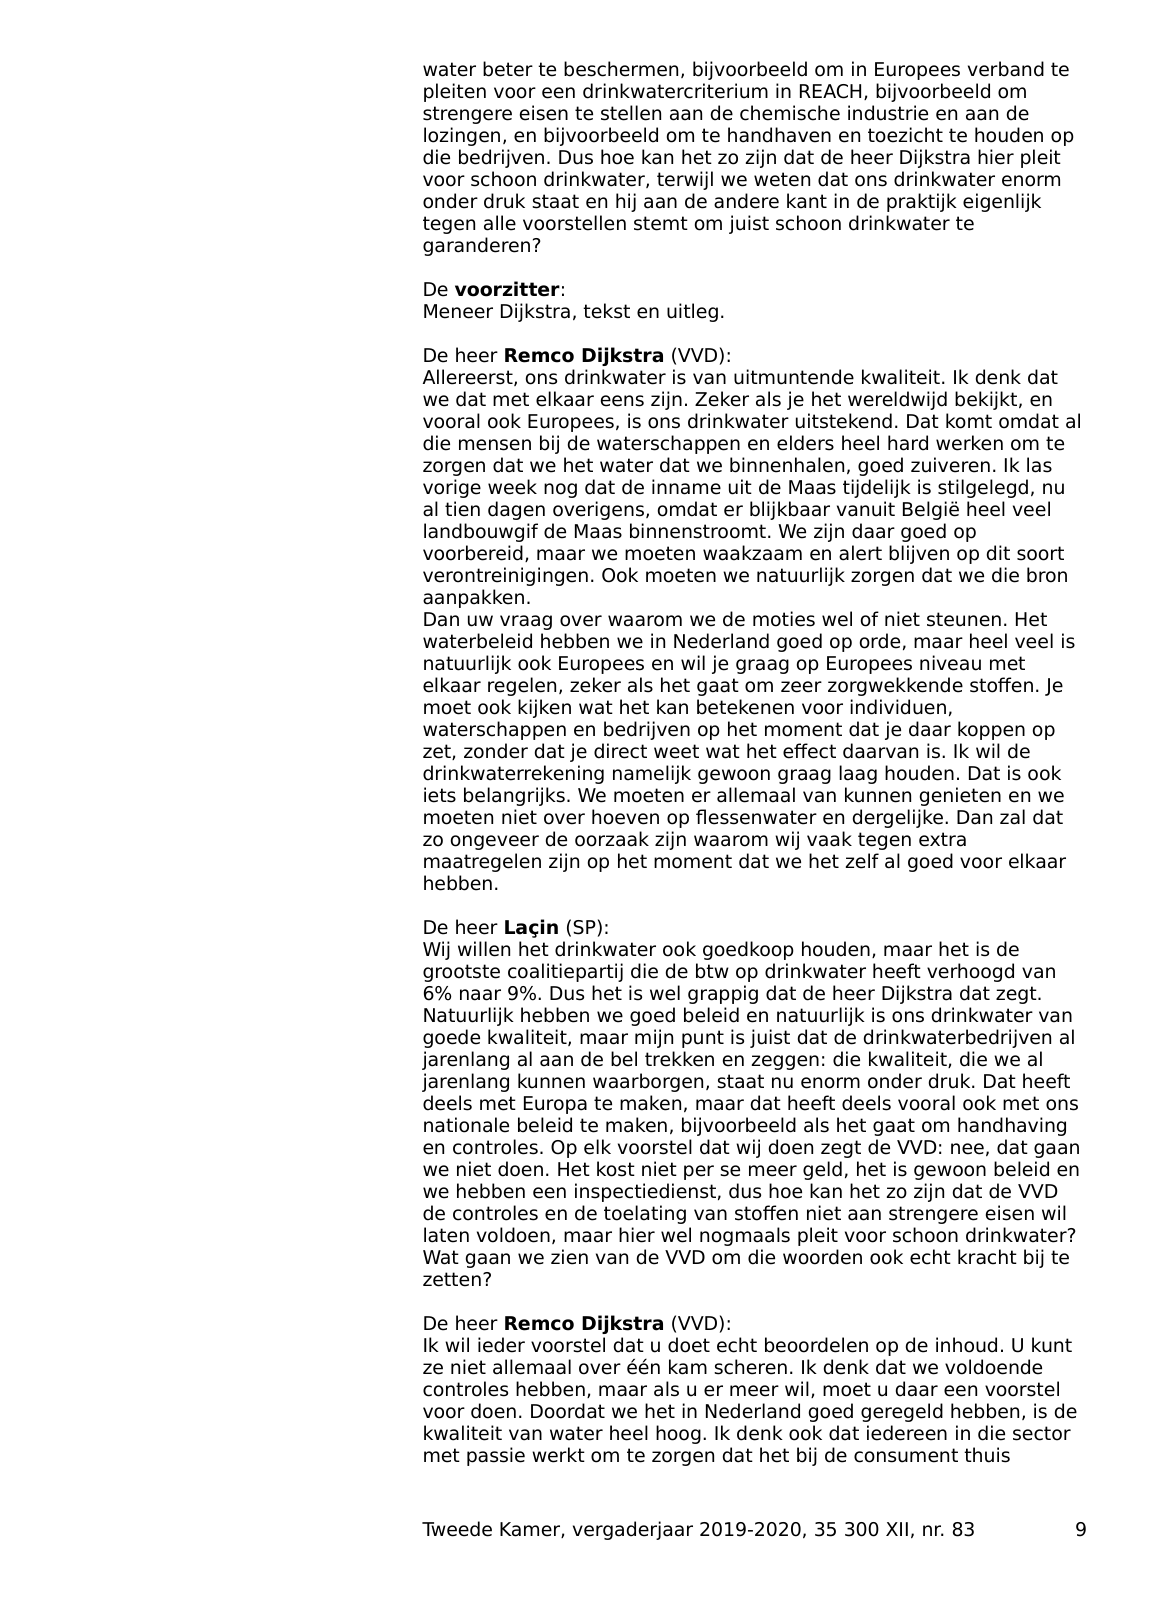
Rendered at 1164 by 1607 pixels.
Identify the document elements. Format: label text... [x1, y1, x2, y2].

text De heer Remco Dijkstra (VVD): [422, 345, 1087, 367]
text Dan uw vraag over waarom we de moties wel of niet steunen. Het waterbeleid hebben we in Nederland goed op orde, maar heel veel is natuurlijk ook Europees en wil je graag op Europees niveau met elkaar regelen, zeker als het gaat om zeer zorgwekkende stoffen. Je moet ook kijken wat het kan betekenen voor individuen, waterschappen en bedrijven op het moment dat je daar koppen op zet, zonder dat je direct weet wat het effect daarvan is. Ik wil de drinkwaterrekening namelijk gewoon graag laag houden. Dat is ook iets belangrijks. We moeten er allemaal van kunnen genieten en we moeten niet over hoeven op flessenwater en dergelijke. Dan zal dat zo ongeveer de oorzaak zijn waarom wij vaak tegen extra maatregelen zijn op het moment dat we het zelf al goed voor elkaar hebben. [422, 609, 1087, 895]
text Meneer Dijkstra, tekst en uitleg. [422, 301, 1087, 323]
text Allereerst, ons drinkwater is van uitmuntende kwaliteit. Ik denk dat we dat met elkaar eens zijn. Zeker als je het wereldwijd bekijkt, en vooral ook Europees, is ons drinkwater uitstekend. Dat komt omdat al die mensen bij de waterschappen en elders heel hard werken om te zorgen dat we het water dat we binnenhalen, goed zuiveren. Ik las vorige week nog dat de inname uit de Maas tijdelijk is stilgelegd, nu al tien dagen overigens, omdat er blijkbaar vanuit België heel veel landbouwgif de Maas binnenstroomt. We zijn daar goed op voorbereid, maar we moeten waakzaam en alert blijven op dit soort verontreinigingen. Ook moeten we natuurlijk zorgen dat we die bron aanpakken. [422, 367, 1087, 609]
text water beter te beschermen, bijvoorbeeld om in Europees verband te pleiten voor een drinkwatercriterium in REACH, bijvoorbeeld om strengere eisen te stellen aan de chemische industrie en aan de lozingen, en bijvoorbeeld om te handhaven en toezicht te houden op die bedrijven. Dus hoe kan het zo zijn dat de heer Dijkstra hier pleit voor schoon drinkwater, terwijl we weten dat ons drinkwater enorm onder druk staat en hij aan de andere kant in de praktijk eigenlijk tegen alle voorstellen stemt om juist schoon drinkwater te garanderen? [422, 59, 1087, 257]
text Wij willen het drinkwater ook goedkoop houden, maar het is de grootste coalitiepartij die de btw op drinkwater heeft verhoogd van 6% naar 9%. Dus het is wel grappig dat de heer Dijkstra dat zegt. Natuurlijk hebben we goed beleid en natuurlijk is ons drinkwater van goede kwaliteit, maar mijn punt is juist dat de drinkwaterbedrijven al jarenlang al aan de bel trekken en zeggen: die kwaliteit, die we al jarenlang kunnen waarborgen, staat nu enorm onder druk. Dat heeft deels met Europa te maken, maar dat heeft deels vooral ook met ons nationale beleid te maken, bijvoorbeeld als het gaat om handhaving en controles. Op elk voorstel dat wij doen zegt de VVD: nee, dat gaan we niet doen. Het kost niet per se meer geld, het is gewoon beleid en we hebben een inspectiedienst, dus hoe kan het zo zijn dat de VVD de controles en de toelating van stoffen niet aan strengere eisen wil laten voldoen, maar hier wel nogmaals pleit voor schoon drinkwater? Wat gaan we zien van de VVD om die woorden ook echt kracht bij te zetten? [422, 939, 1087, 1291]
text De heer Remco Dijkstra (VVD): [422, 1313, 1087, 1335]
text De voorzitter: [422, 279, 1087, 301]
text Ik wil ieder voorstel dat u doet echt beoordelen op de inhoud. U kunt ze niet allemaal over één kam scheren. Ik denk dat we voldoende controles hebben, maar als u er meer wil, moet u daar een voorstel voor doen. Doordat we het in Nederland goed geregeld hebben, is de kwaliteit van water heel hoog. Ik denk ook dat iedereen in die sector met passie werkt om te zorgen dat het bij de consument thuis [422, 1335, 1087, 1467]
text De heer Laçin (SP): [422, 917, 1087, 939]
